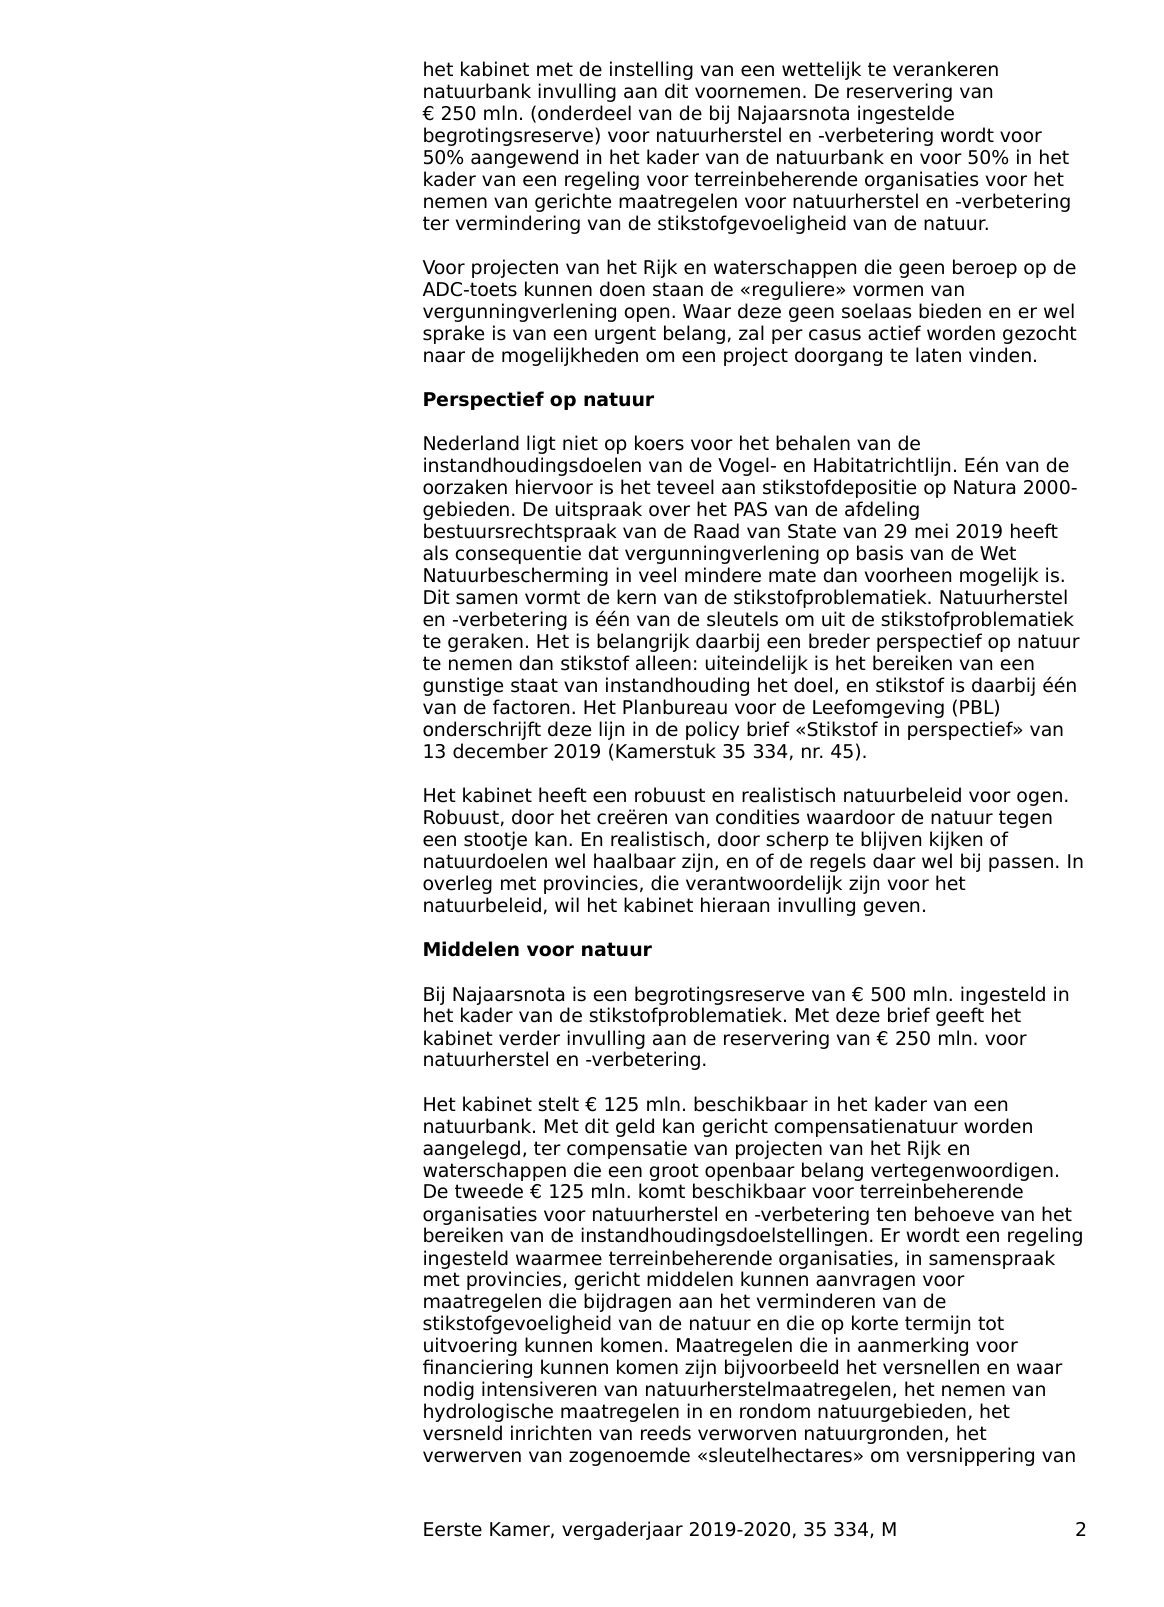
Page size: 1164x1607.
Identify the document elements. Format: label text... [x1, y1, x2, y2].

subtitle Perspectief op natuur [422, 389, 1087, 411]
text Het kabinet stelt € 125 mln. beschikbaar in het kader van een natuurbank. Met dit geld kan gericht compensatienatuur worden aangelegd, ter compensatie van projecten van het Rijk en waterschappen die een groot openbaar belang vertegenwoordigen. De tweede € 125 mln. komt beschikbaar voor terreinbeherende organisaties voor natuurherstel en -verbetering ten behoeve van het bereiken van de instandhoudingsdoelstellingen. Er wordt een regeling ingesteld waarmee terreinbeherende organisaties, in samenspraak met provincies, gericht middelen kunnen aanvragen voor maatregelen die bijdragen aan het verminderen van de stikstofgevoeligheid van de natuur en die op korte termijn tot uitvoering kunnen komen. Maatregelen die in aanmerking voor financiering kunnen komen zijn bijvoorbeeld het versnellen en waar nodig intensiveren van natuurherstelmaatregelen, het nemen van hydrologische maatregelen in en rondom natuurgebieden, het versneld inrichten van reeds verworven natuurgronden, het verwerven van zogenoemde «sleutelhectares» om versnippering van [422, 1093, 1087, 1467]
text Voor projecten van het Rijk en waterschappen die geen beroep op de ADC-toets kunnen doen staan de «reguliere» vormen van vergunningverlening open. Waar deze geen soelaas bieden en er wel sprake is van een urgent belang, zal per casus actief worden gezocht naar de mogelijkheden om een project doorgang te laten vinden. [422, 257, 1087, 367]
text het kabinet met de instelling van een wettelijk te verankeren natuurbank invulling aan dit voornemen. De reservering van € 250 mln. (onderdeel van de bij Najaarsnota ingestelde begrotingsreserve) voor natuurherstel en -verbetering wordt voor 50% aangewend in het kader van de natuurbank en voor 50% in het kader van een regeling voor terreinbeherende organisaties voor het nemen van gerichte maatregelen voor natuurherstel en -verbetering ter vermindering van de stikstofgevoeligheid van de natuur. [422, 59, 1087, 235]
text Nederland ligt niet op koers voor het behalen van de instandhoudingsdoelen van de Vogel- en Habitatrichtlijn. Eén van de oorzaken hiervoor is het teveel aan stikstofdepositie op Natura 2000-gebieden. De uitspraak over het PAS van de afdeling bestuursrechtspraak van de Raad van State van 29 mei 2019 heeft als consequentie dat vergunningverlening op basis van de Wet Natuurbescherming in veel mindere mate dan voorheen mogelijk is. Dit samen vormt de kern van de stikstofproblematiek. Natuurherstel en -verbetering is één van de sleutels om uit de stikstofproblematiek te geraken. Het is belangrijk daarbij een breder perspectief op natuur te nemen dan stikstof alleen: uiteindelijk is het bereiken van een gunstige staat van instandhouding het doel, en stikstof is daarbij één van de factoren. Het Planbureau voor de Leefomgeving (PBL) onderschrijft deze lijn in de policy brief «Stikstof in perspectief» van 13 december 2019 (Kamerstuk 35 334, nr. 45). [422, 433, 1087, 763]
text Bij Najaarsnota is een begrotingsreserve van € 500 mln. ingesteld in het kader van de stikstofproblematiek. Met deze brief geeft het kabinet verder invulling aan de reservering van € 250 mln. voor natuurherstel en -verbetering. [422, 983, 1087, 1071]
text Het kabinet heeft een robuust en realistisch natuurbeleid voor ogen. Robuust, door het creëren van condities waardoor de natuur tegen een stootje kan. En realistisch, door scherp te blijven kijken of natuurdoelen wel haalbaar zijn, en of de regels daar wel bij passen. In overleg met provincies, die verantwoordelijk zijn voor het natuurbeleid, wil het kabinet hieraan invulling geven. [422, 785, 1087, 917]
subtitle Middelen voor natuur [422, 939, 1087, 961]
